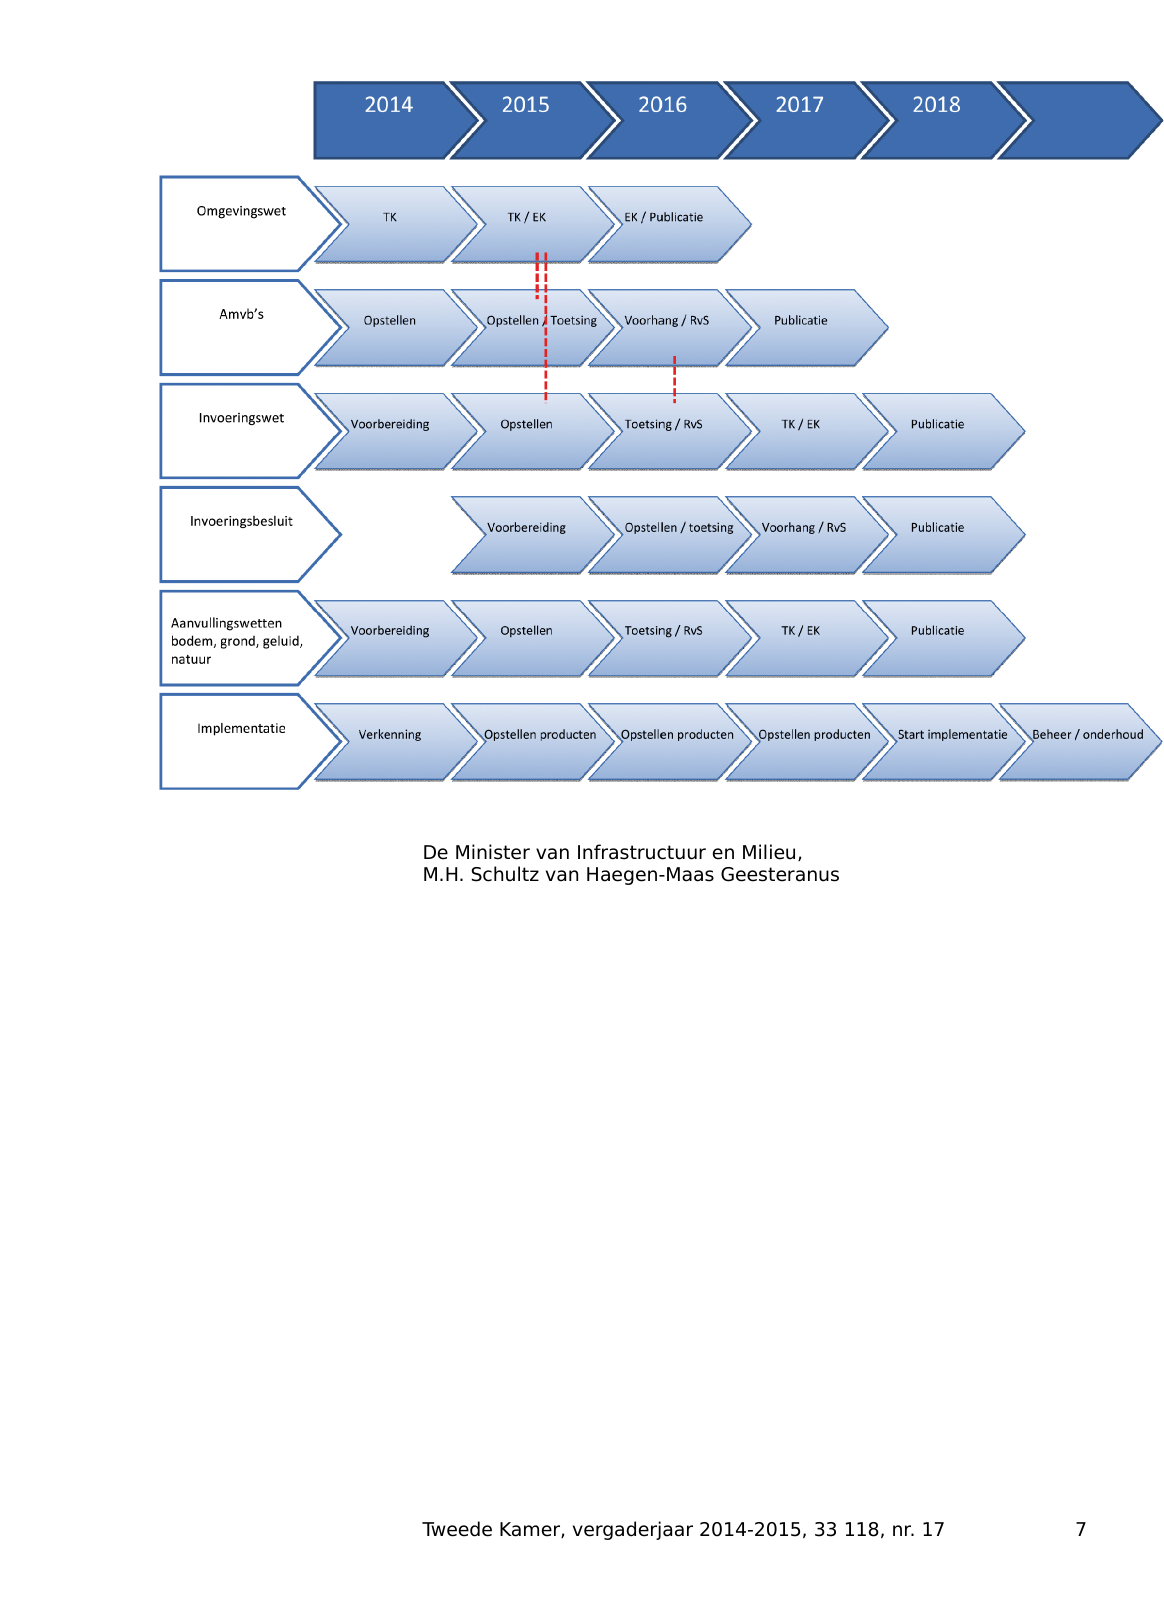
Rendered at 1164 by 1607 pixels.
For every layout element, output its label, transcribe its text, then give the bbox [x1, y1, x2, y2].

text De Minister van Infrastructuur en Milieu, M.H. Schultz van Haegen-Maas Geesteranus [422, 842, 1087, 886]
picture [159, 81, 1164, 790]
